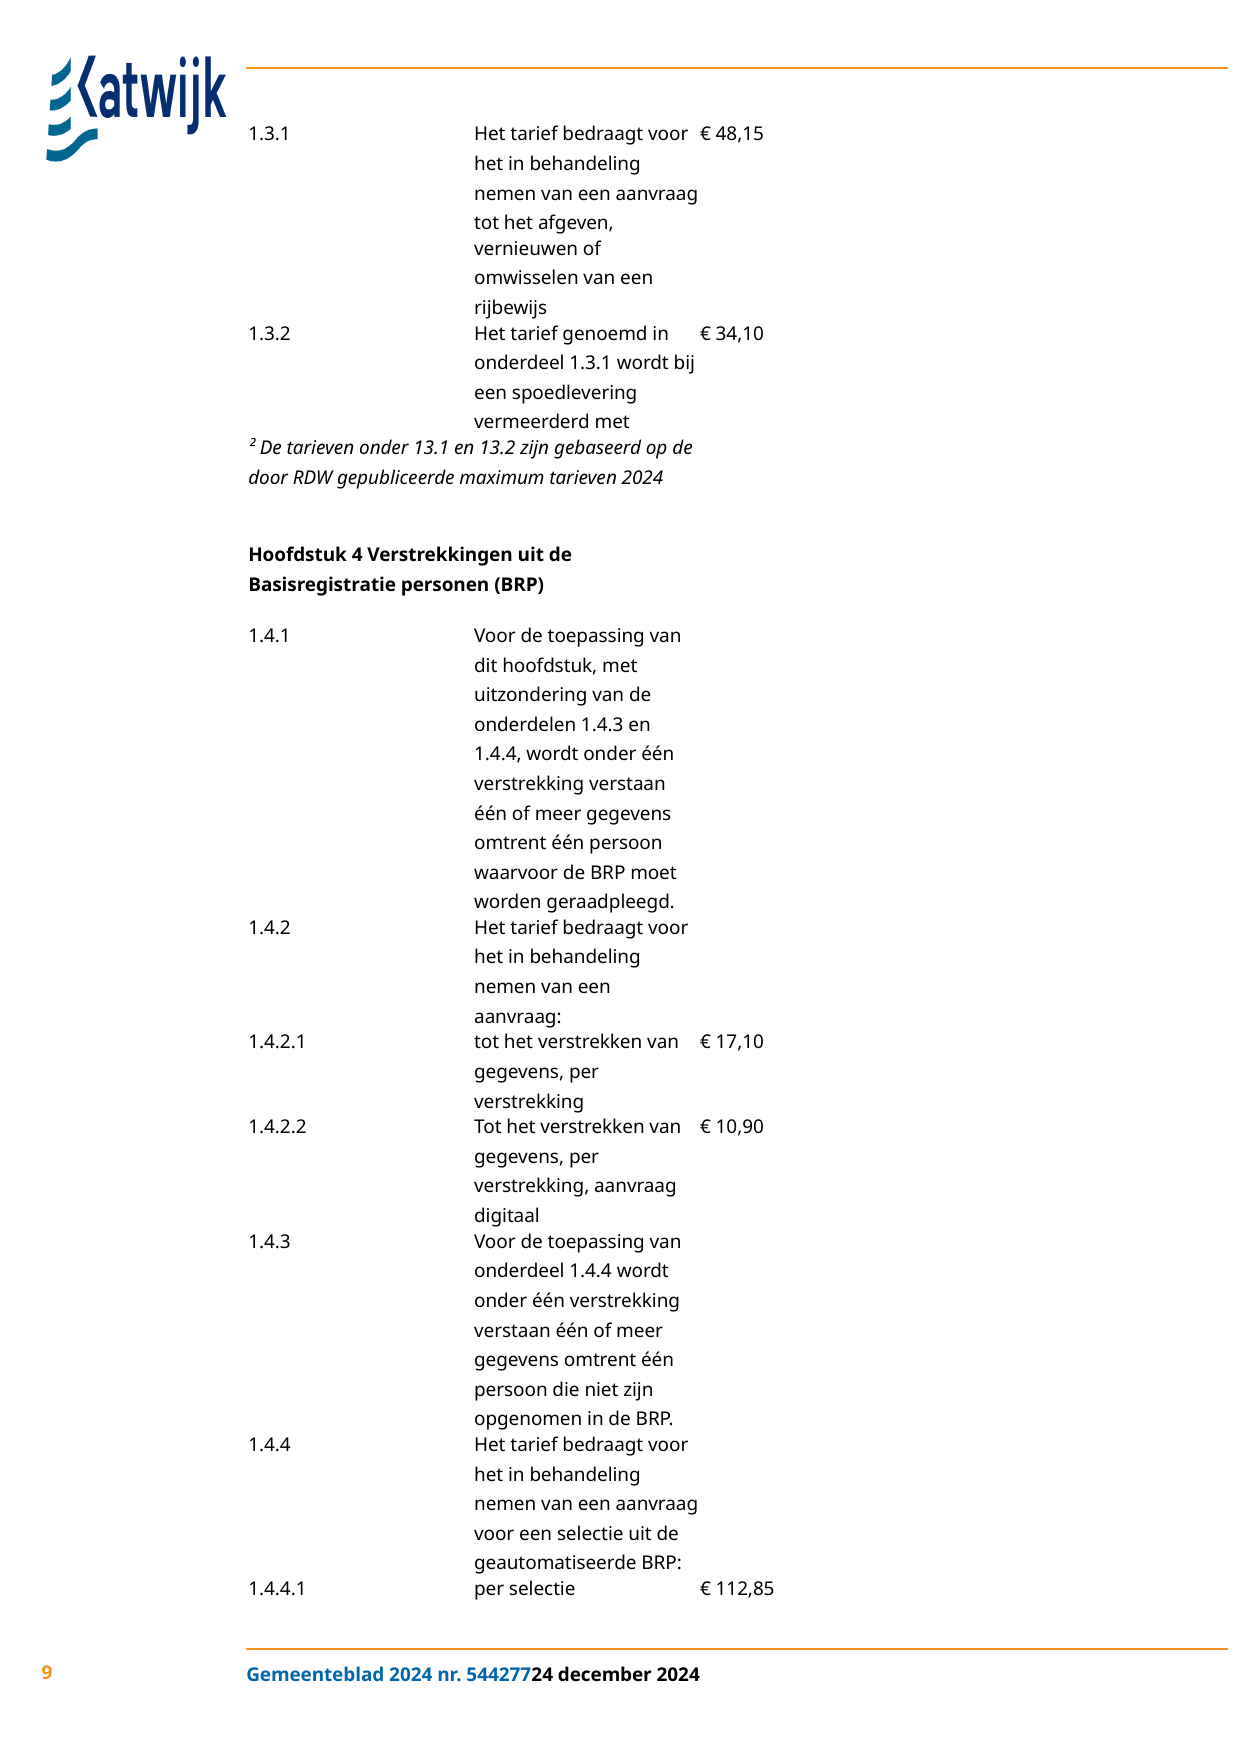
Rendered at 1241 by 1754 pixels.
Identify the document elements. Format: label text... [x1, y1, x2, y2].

table_cell 1.4.2 [248, 914, 474, 1029]
table_cell [700, 515, 926, 541]
table_cell Het tarief bedraagt voor het in behandeling nemen van een aanvraag tot het afgeven, [474, 121, 700, 235]
table_cell [248, 596, 474, 622]
table_cell [700, 490, 926, 515]
table_cell 1.4.1 [248, 622, 474, 914]
table_cell 1.4.2.1 [248, 1029, 474, 1113]
table_cell 1.4.4.1 [248, 1575, 474, 1601]
table_cell vernieuwen of omwisselen van een rijbewijs [474, 235, 700, 320]
table_cell [248, 515, 474, 541]
table_cell [700, 434, 926, 490]
table_cell Het tarief genoemd in onderdeel 1.3.1 wordt bij een spoedlevering vermeerderd met [474, 320, 700, 434]
picture [41, 47, 231, 172]
table_cell [474, 596, 700, 622]
table_cell 1.4.3 [248, 1228, 474, 1431]
table_cell Het tarief bedraagt voor het in behandeling nemen van een aanvraag voor een selectie uit de geautomatiseerde BRP: [474, 1431, 700, 1575]
table_cell [474, 490, 700, 515]
table_cell [248, 490, 474, 515]
table_cell Voor de toepassing van onderdeel 1.4.4 wordt onder één verstrekking verstaan één of meer gegevens omtrent één persoon die niet zijn opgenomen in de BRP. [474, 1228, 700, 1431]
table_cell per selectie [474, 1575, 700, 1601]
table_cell [248, 95, 474, 121]
table_cell [700, 914, 926, 1029]
table_cell 1.4.2.2 [248, 1114, 474, 1228]
table_cell 1.3.2 [248, 320, 474, 434]
table_cell [700, 1228, 926, 1431]
table_cell € 112,85 [700, 1575, 926, 1601]
table_cell € 17,10 [700, 1029, 926, 1113]
table_cell [474, 95, 700, 121]
table_cell tot het verstrekken van gegevens, per verstrekking [474, 1029, 700, 1113]
table_cell ² De tarieven onder 13.1 en 13.2 zijn gebaseerd op de door RDW gepubliceerde maximum tarieven 2024 [248, 434, 700, 490]
table_cell [474, 515, 700, 541]
table_cell [700, 596, 926, 622]
table_cell [700, 1431, 926, 1575]
table_cell € 10,90 [700, 1114, 926, 1228]
table_cell Het tarief bedraagt voor het in behandeling nemen van een aanvraag: [474, 914, 700, 1029]
table_cell [700, 95, 926, 121]
table_cell Tot het verstrekken van gegevens, per verstrekking, aanvraag digitaal [474, 1114, 700, 1228]
table_cell € 48,15 [700, 121, 926, 320]
table_cell [700, 541, 926, 596]
table_cell Voor de toepassing van dit hoofdstuk, met uitzondering van de onderdelen 1.4.3 en 1.4.4, wordt onder één verstrekking verstaan één of meer gegevens omtrent één persoon waarvoor de BRP moet worden geraadpleegd. [474, 622, 700, 914]
table_cell € 34,10 [700, 320, 926, 434]
table_cell 1.4.4 [248, 1431, 474, 1575]
table_cell 1.3.1 [248, 121, 474, 320]
table_cell Hoofdstuk 4 Verstrekkingen uit de Basisregistratie personen (BRP) [248, 541, 700, 596]
table_cell [700, 622, 926, 914]
